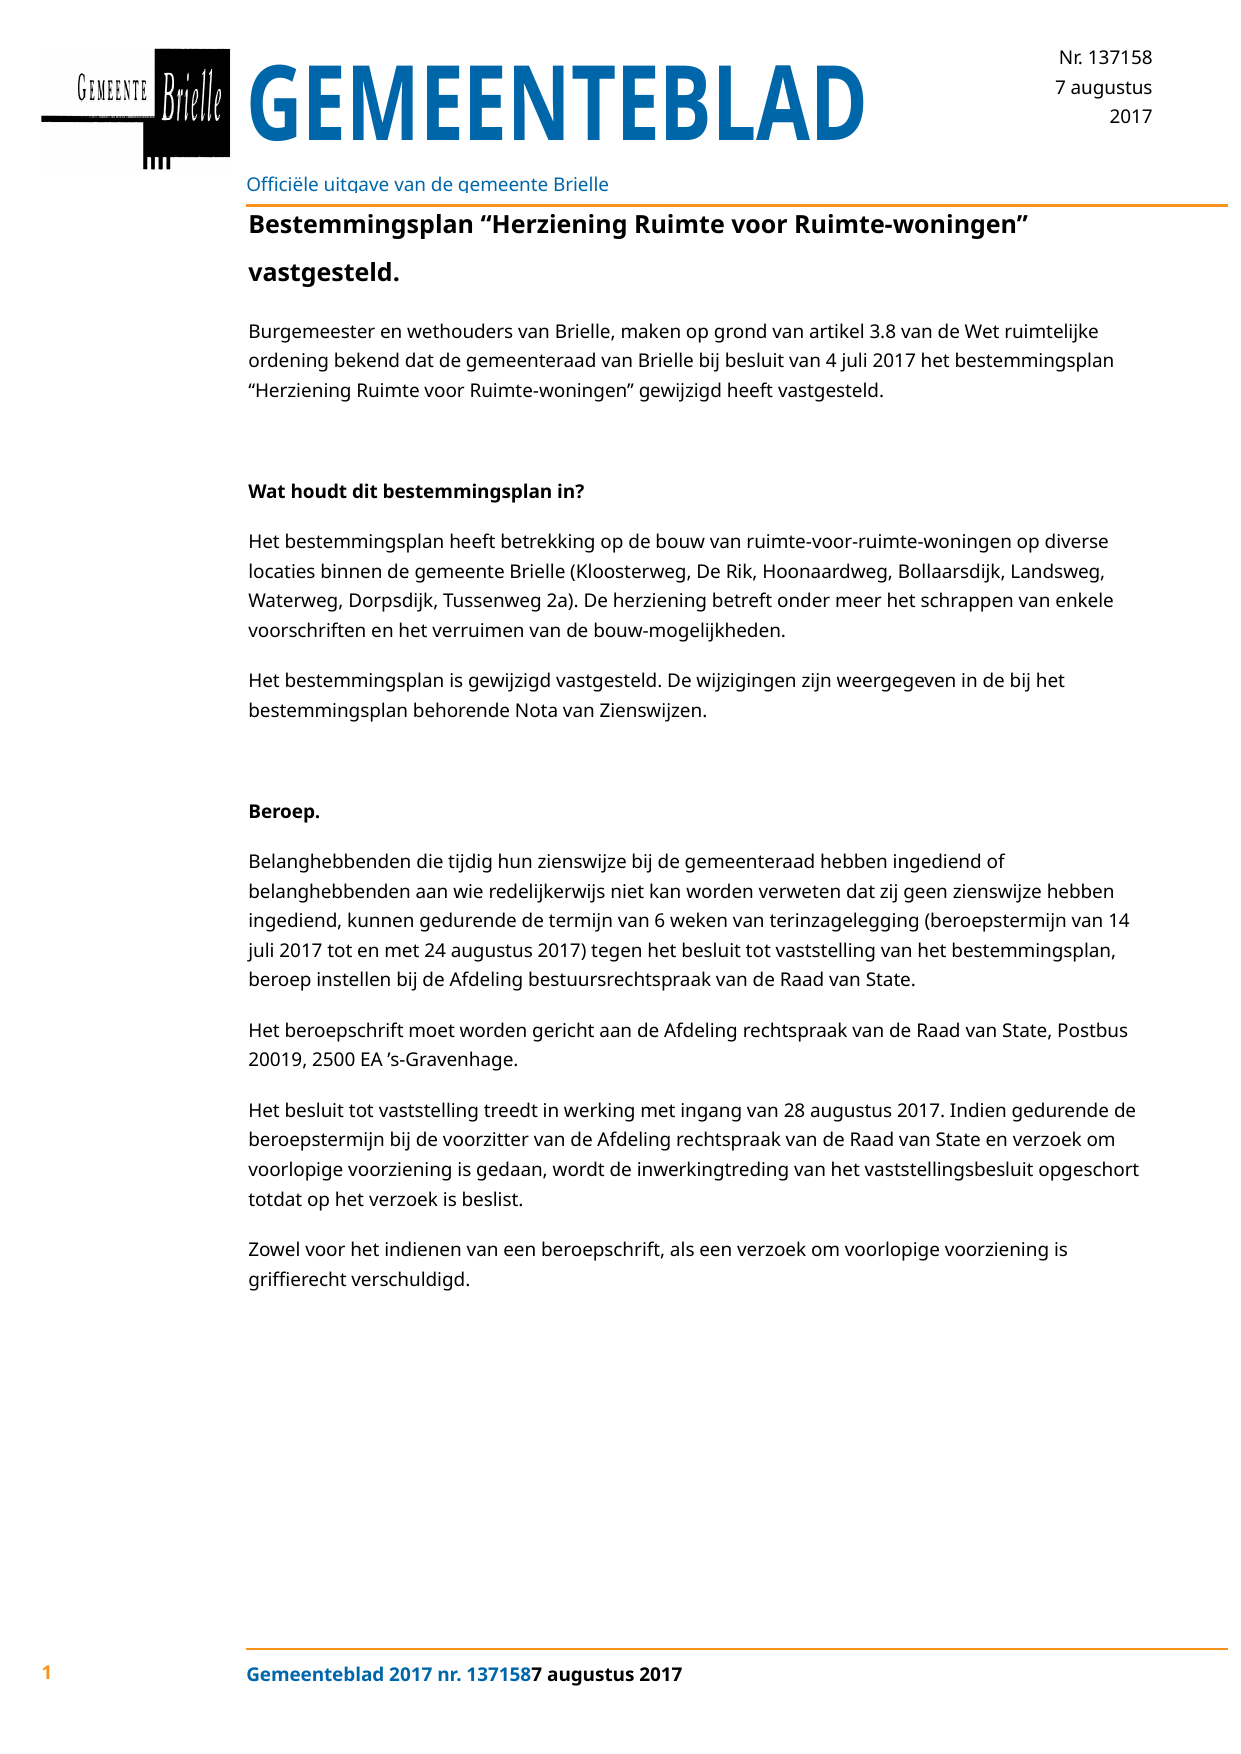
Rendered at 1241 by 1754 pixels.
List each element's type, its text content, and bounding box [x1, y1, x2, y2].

text Burgemeester en wethouders van Brielle, maken op grond van artikel 3.8 van de Wet ruimtelijke ordening bekend dat de gemeenteraad van Brielle bij besluit van 4 juli 2017 het bestemmingsplan “Herziening Ruimte voor Ruimte-woningen” gewijzigd heeft vastgesteld. [248, 318, 1152, 403]
text Het bestemmingsplan heeft betrekking op de bouw van ruimte-voor-ruimte-woningen op diverse locaties binnen de gemeente Brielle (Kloosterweg, De Rik, Hoonaardweg, Bollaarsdijk, Landsweg, Waterweg, Dorpsdijk, Tussenweg 2a). De herziening betreft onder meer het schrappen van enkele voorschriften en het verruimen van de bouw-mogelijkheden. [248, 528, 1152, 643]
text Wat houdt dit bestemmingsplan in? [248, 478, 1152, 504]
text Het beroepschrift moet worden gericht aan de Afdeling rechtspraak van de Raad van State, Postbus 20019, 2500 EA ’s-Gravenhage. [248, 1017, 1152, 1072]
text Belanghebbenden die tijdig hun zienswijze bij de gemeenteraad hebben ingediend of belanghebbenden aan wie redelijkerwijs niet kan worden verweten dat zij geen zienswijze hebben ingediend, kunnen gedurende de termijn van 6 weken van terinzagelegging (beroepstermijn van 14 juli 2017 tot en met 24 augustus 2017) tegen het besluit tot vaststelling van het bestemmingsplan, beroep instellen bij de Afdeling bestuursrechtspraak van de Raad van State. [248, 848, 1152, 992]
text Zowel voor het indienen van een beroepschrift, als een verzoek om voorlopige voorziening is griffierecht verschuldigd. [248, 1236, 1152, 1292]
text Het bestemmingsplan is gewijzigd vastgesteld. De wijzigingen zijn weergegeven in de bij het bestemmingsplan behorende Nota van Zienswijzen. [248, 667, 1152, 723]
text Bestemmingsplan “Herziening Ruimte voor Ruimte-woningen” vastgesteld. [248, 207, 1152, 288]
text Beroep. [248, 798, 1152, 824]
text Het besluit tot vaststelling treedt in werking met ingang van 28 augustus 2017. Indien gedurende de beroepstermijn bij de voorzitter van de Afdeling rechtspraak van de Raad van State en verzoek om voorlopige voorziening is gedaan, wordt de inwerkingtreding van het vaststellingsbesluit opgeschort totdat op het verzoek is beslist. [248, 1097, 1152, 1212]
picture [41, 47, 231, 172]
